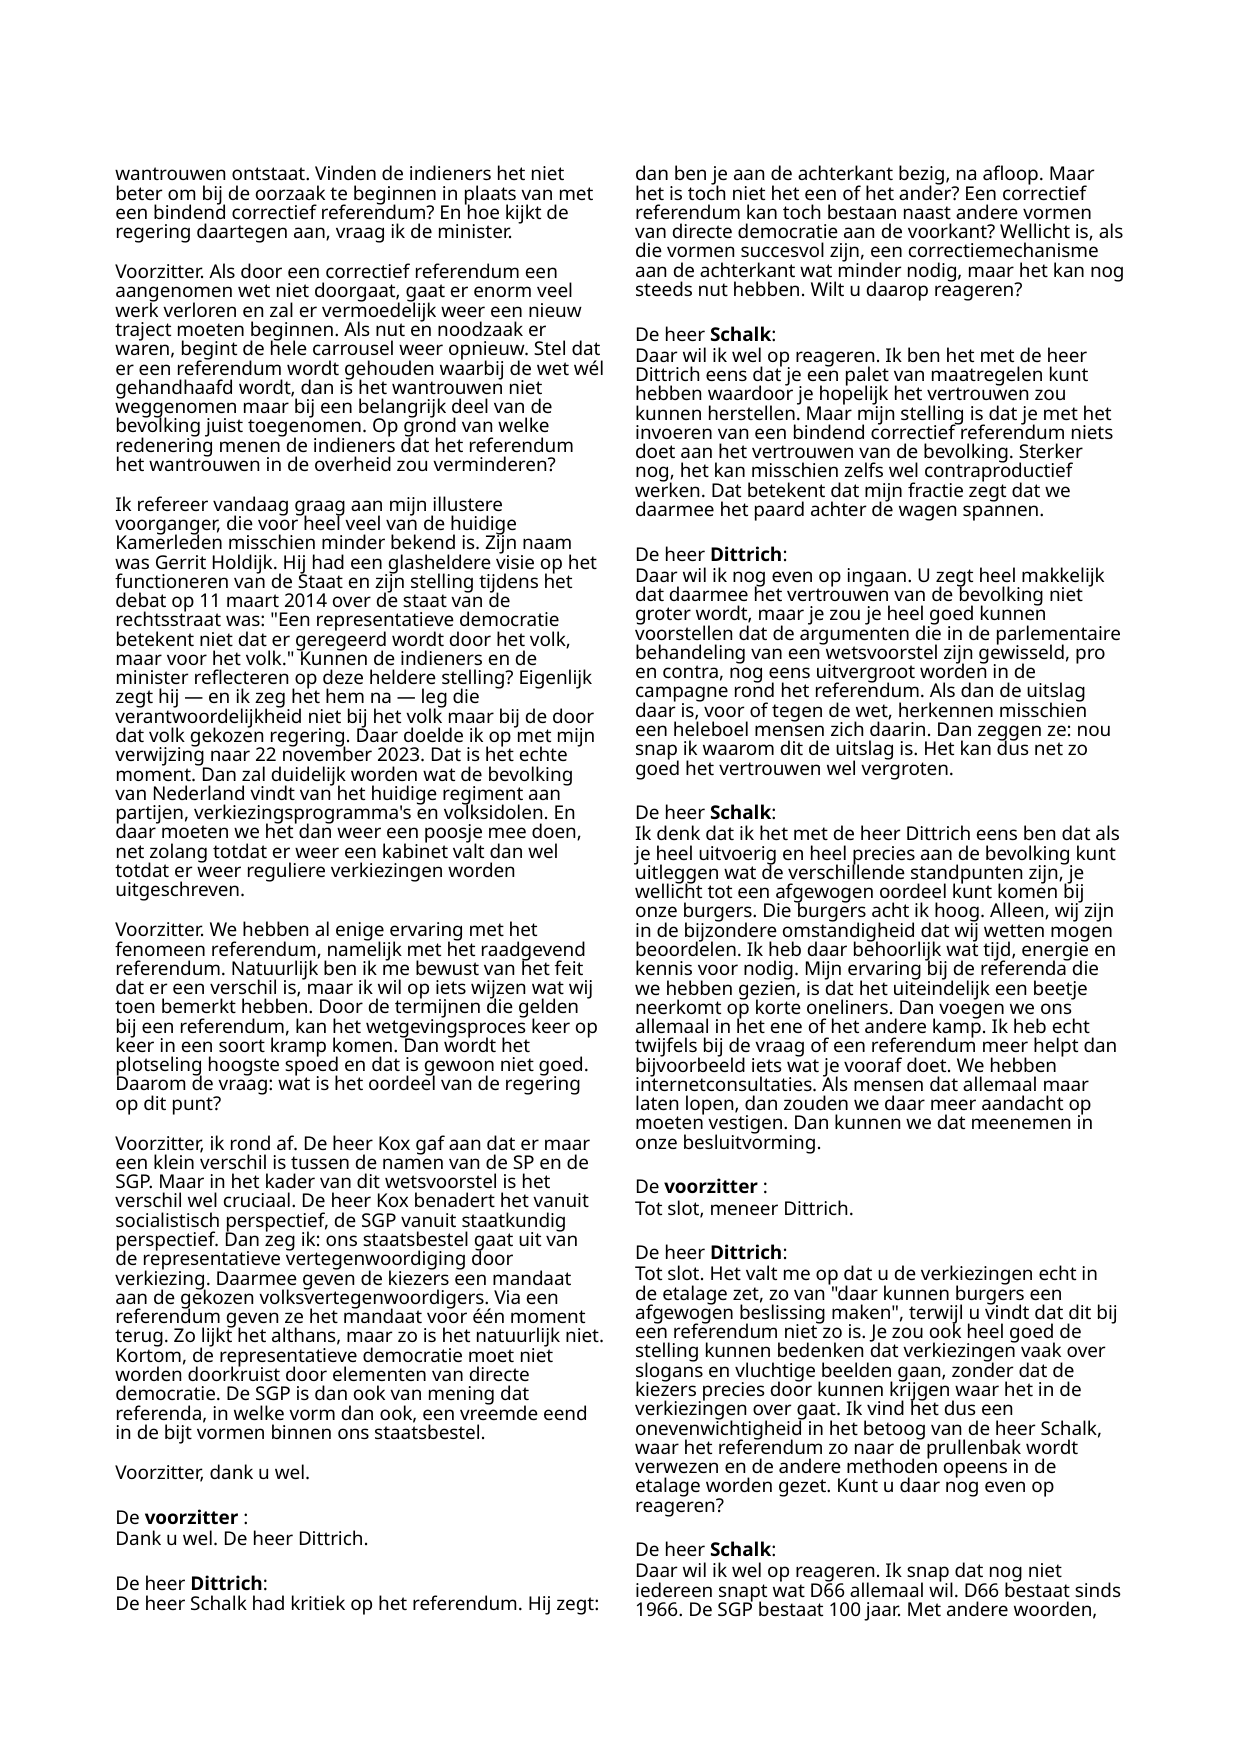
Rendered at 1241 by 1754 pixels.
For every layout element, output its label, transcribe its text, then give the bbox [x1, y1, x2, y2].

text Tot slot. Het valt me op dat u de verkiezingen echt in de etalage zet, zo van "daar kunnen burgers een afgewogen beslissing maken", terwijl u vindt dat dit bij een referendum niet zo is. Je zou ook heel goed de stelling kunnen bedenken dat verkiezingen vaak over slogans en vluchtige beelden gaan, zonder dat de kiezers precies door kunnen krijgen waar het in de verkiezingen over gaat. Ik vind het dus een onevenwichtigheid in het betoog van de heer Schalk, waar het referendum zo naar de prullenbak wordt verwezen en de andere methoden opeens in de etalage worden gezet. Kunt u daar nog even op reageren? [635, 1265, 1125, 1516]
text De voorzitter : [115, 1504, 605, 1529]
text De heer Dittrich: [635, 1239, 1125, 1265]
text Tot slot, meneer Dittrich. [635, 1199, 1125, 1219]
text De heer Dittrich: [115, 1570, 605, 1595]
text De heer Schalk: [635, 321, 1125, 347]
text Daar wil ik wel op reageren. Ik snap dat nog niet iedereen snapt wat D66 allemaal wil. D66 bestaat sinds 1966. De SGP bestaat 100 jaar. Met andere woorden, [635, 1562, 1125, 1620]
text Daar wil ik wel op reageren. Ik ben het met de heer Dittrich eens dat je een palet van maatregelen kunt hebben waardoor je hopelijk het vertrouwen zou kunnen herstellen. Maar mijn stelling is dat je met het invoeren van een bindend correctief referendum niets doet aan het vertrouwen van de bevolking. Sterker nog, het kan misschien zelfs wel contraproductief werken. Dat betekent dat mijn fractie zegt dat we daarmee het paard achter de wagen spannen. [635, 347, 1125, 520]
text De heer Schalk: [635, 1537, 1125, 1562]
text Voorzitter, ik rond af. De heer Kox gaf aan dat er maar een klein verschil is tussen de namen van de SP en de SGP. Maar in het kader van dit wetsvoorstel is het verschil wel cruciaal. De heer Kox benadert het vanuit socialistisch perspectief, de SGP vanuit staatkundig perspectief. Dan zeg ik: ons staatsbestel gaat uit van de representatieve vertegenwoordiging door verkiezing. Daarmee geven de kiezers een mandaat aan de gekozen volksvertegenwoordigers. Via een referendum geven ze het mandaat voor één moment terug. Zo lijkt het althans, maar zo is het natuurlijk niet. Kortom, de representatieve democratie moet niet worden doorkruist door elementen van directe democratie. De SGP is dan ook van mening dat referenda, in welke vorm dan ook, een vreemde eend in de bijt vormen binnen ons staatsbestel. [115, 1135, 605, 1443]
text De heer Schalk had kritiek op het referendum. Hij zegt: [115, 1595, 605, 1615]
text wantrouwen ontstaat. Vinden de indieners het niet beter om bij de oorzaak te beginnen in plaats van met een bindend correctief referendum? En hoe kijkt de regering daartegen aan, vraag ik de minister. [115, 165, 605, 242]
text De heer Dittrich: [635, 541, 1125, 567]
text Voorzitter, dank u wel. [115, 1464, 605, 1483]
text Voorzitter. We hebben al enige ervaring met het fenomeen referendum, namelijk met het raadgevend referendum. Natuurlijk ben ik me bewust van het feit dat er een verschil is, maar ik wil op iets wijzen wat wij toen bemerkt hebben. Door de termijnen die gelden bij een referendum, kan het wetgevingsproces keer op keer in een soort kramp komen. Dan wordt het plotseling hoogste spoed en dat is gewoon niet goed. Daarom de vraag: wat is het oordeel van de regering op dit punt? [115, 921, 605, 1114]
text Ik refereer vandaag graag aan mijn illustere voorganger, die voor heel veel van de huidige Kamerleden misschien minder bekend is. Zijn naam was Gerrit Holdijk. Hij had een glasheldere visie op het functioneren van de Staat en zijn stelling tijdens het debat op 11 maart 2014 over de staat van de rechtsstraat was: "Een representatieve democratie betekent niet dat er geregeerd wordt door het volk, maar voor het volk." Kunnen de indieners en de minister reflecteren op deze heldere stelling? Eigenlijk zegt hij — en ik zeg het hem na — leg die verantwoordelijkheid niet bij het volk maar bij de door dat volk gekozen regering. Daar doelde ik op met mijn verwijzing naar 22 november 2023. Dat is het echte moment. Dan zal duidelijk worden wat de bevolking van Nederland vindt van het huidige regiment aan partijen, verkiezingsprogramma's en volksidolen. En daar moeten we het dan weer een poosje mee doen, net zolang totdat er weer een kabinet valt dan wel totdat er weer reguliere verkiezingen worden uitgeschreven. [115, 496, 605, 901]
text Daar wil ik nog even op ingaan. U zegt heel makkelijk dat daarmee het vertrouwen van de bevolking niet groter wordt, maar je zou je heel goed kunnen voorstellen dat de argumenten die in de parlementaire behandeling van een wetsvoorstel zijn gewisseld, pro en contra, nog eens uitvergroot worden in de campagne rond het referendum. Als dan de uitslag daar is, voor of tegen de wet, herkennen misschien een heleboel mensen zich daarin. Dan zeggen ze: nou snap ik waarom dit de uitslag is. Het kan dus net zo goed het vertrouwen wel vergroten. [635, 567, 1125, 779]
text dan ben je aan de achterkant bezig, na afloop. Maar het is toch niet het een of het ander? Een correctief referendum kan toch bestaan naast andere vormen van directe democratie aan de voorkant? Wellicht is, als die vormen succesvol zijn, een correctiemechanisme aan de achterkant wat minder nodig, maar het kan nog steeds nut hebben. Wilt u daarop reageren? [635, 165, 1125, 300]
text Voorzitter. Als door een correctief referendum een aangenomen wet niet doorgaat, gaat er enorm veel werk verloren en zal er vermoedelijk weer een nieuw traject moeten beginnen. Als nut en noodzaak er waren, begint de hele carrousel weer opnieuw. Stel dat er een referendum wordt gehouden waarbij de wet wél gehandhaafd wordt, dan is het wantrouwen niet weggenomen maar bij een belangrijk deel van de bevolking juist toegenomen. Op grond van welke redenering menen de indieners dat het referendum het wantrouwen in de overheid zou verminderen? [115, 263, 605, 475]
text De voorzitter : [635, 1174, 1125, 1199]
text De heer Schalk: [635, 799, 1125, 825]
text Dank u wel. De heer Dittrich. [115, 1529, 605, 1549]
text Ik denk dat ik het met de heer Dittrich eens ben dat als je heel uitvoerig en heel precies aan de bevolking kunt uitleggen wat de verschillende standpunten zijn, je wellicht tot een afgewogen oordeel kunt komen bij onze burgers. Die burgers acht ik hoog. Alleen, wij zijn in de bijzondere omstandigheid dat wij wetten mogen beoordelen. Ik heb daar behoorlijk wat tijd, energie en kennis voor nodig. Mijn ervaring bij de referenda die we hebben gezien, is dat het uiteindelijk een beetje neerkomt op korte oneliners. Dan voegen we ons allemaal in het ene of het andere kamp. Ik heb echt twijfels bij de vraag of een referendum meer helpt dan bijvoorbeeld iets wat je vooraf doet. We hebben internetconsultaties. Als mensen dat allemaal maar laten lopen, dan zouden we daar meer aandacht op moeten vestigen. Dan kunnen we dat meenemen in onze besluitvorming. [635, 825, 1125, 1153]
